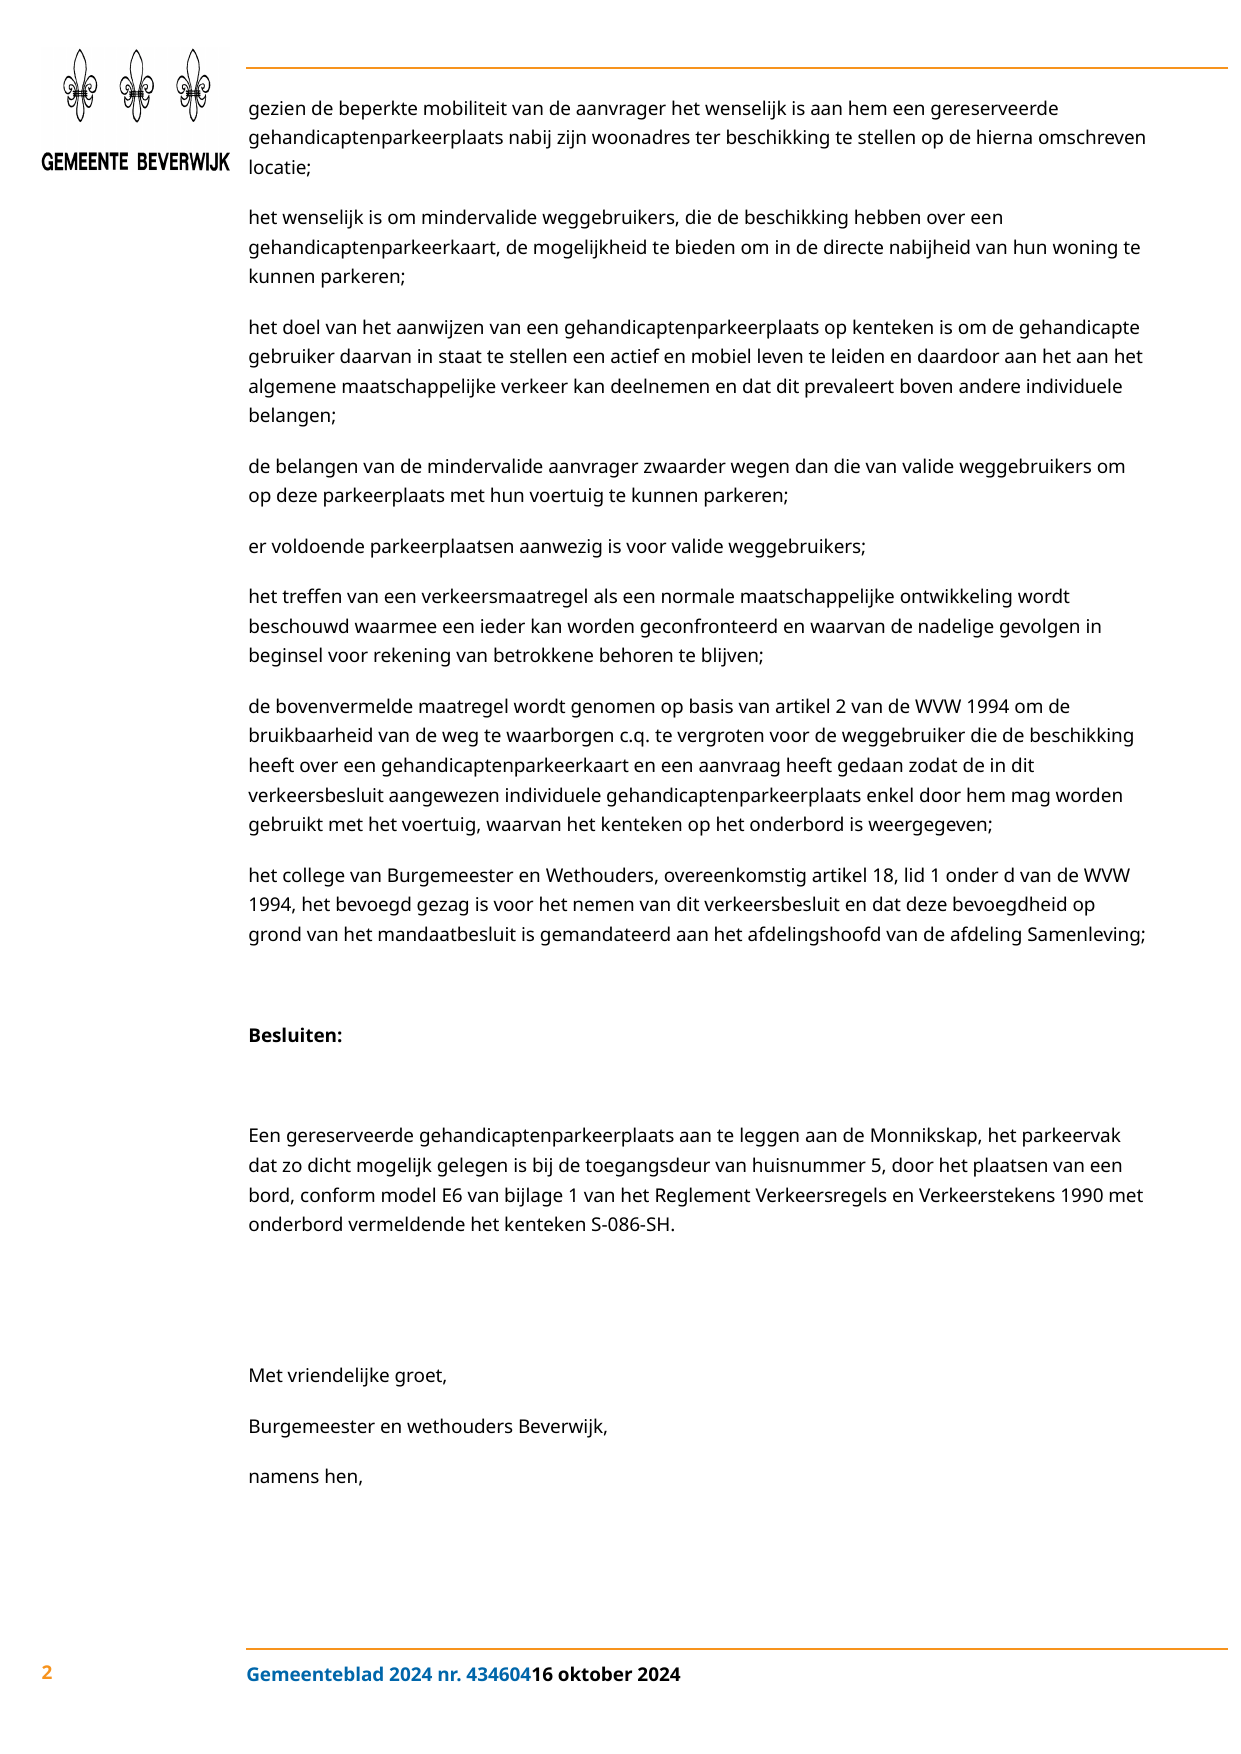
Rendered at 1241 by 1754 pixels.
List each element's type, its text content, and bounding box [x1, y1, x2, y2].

picture [41, 47, 231, 172]
text namens hen, [248, 1463, 1152, 1489]
text de bovenvermelde maatregel wordt genomen op basis van artikel 2 van de WVW 1994 om de bruikbaarheid van de weg te waarborgen c.q. te vergroten voor de weggebruiker die de beschikking heeft over een gehandicaptenparkeerkaart en een aanvraag heeft gedaan zodat de in dit verkeersbesluit aangewezen individuele gehandicaptenparkeerplaats enkel door hem mag worden gebruikt met het voertuig, waarvan het kenteken op het onderbord is weergegeven; [248, 693, 1152, 837]
text het treffen van een verkeersmaatregel als een normale maatschappelijke ontwikkeling wordt beschouwd waarmee een ieder kan worden geconfronteerd en waarvan de nadelige gevolgen in beginsel voor rekening van betrokkene behoren te blijven; [248, 583, 1152, 668]
text Met vriendelijke groet, [248, 1363, 1152, 1388]
text Besluiten: [248, 1022, 1152, 1048]
text er voldoende parkeerplaatsen aanwezig is voor valide weggebruikers; [248, 533, 1152, 559]
text het college van Burgemeester en Wethouders, overeenkomstig artikel 18, lid 1 onder d van de WVW 1994, het bevoegd gezag is voor het nemen van dit verkeersbesluit en dat deze bevoegdheid op grond van het mandaatbesluit is gemandateerd aan het afdelingshoofd van de afdeling Samenleving; [248, 862, 1152, 947]
text Burgemeester en wethouders Beverwijk, [248, 1413, 1152, 1439]
text het wenselijk is om mindervalide weggebruikers, die de beschikking hebben over een gehandicaptenparkeerkaart, de mogelijkheid te bieden om in de directe nabijheid van hun woning te kunnen parkeren; [248, 204, 1152, 289]
text gezien de beperkte mobiliteit van de aanvrager het wenselijk is aan hem een gereserveerde gehandicaptenparkeerplaats nabij zijn woonadres ter beschikking te stellen op de hierna omschreven locatie; [248, 95, 1152, 180]
text de belangen van de mindervalide aanvrager zwaarder wegen dan die van valide weggebruikers om op deze parkeerplaats met hun voertuig te kunnen parkeren; [248, 453, 1152, 508]
text Een gereserveerde gehandicaptenparkeerplaats aan te leggen aan de Monnikskap, het parkeervak dat zo dicht mogelijk gelegen is bij de toegangsdeur van huisnummer 5, door het plaatsen van een bord, conform model E6 van bijlage 1 van het Reglement Verkeersregels en Verkeerstekens 1990 met onderbord vermeldende het kenteken S-086-SH. [248, 1123, 1152, 1237]
text het doel van het aanwijzen van een gehandicaptenparkeerplaats op kenteken is om de gehandicapte gebruiker daarvan in staat te stellen een actief en mobiel leven te leiden en daardoor aan het aan het algemene maatschappelijke verkeer kan deelnemen en dat dit prevaleert boven andere individuele belangen; [248, 314, 1152, 428]
